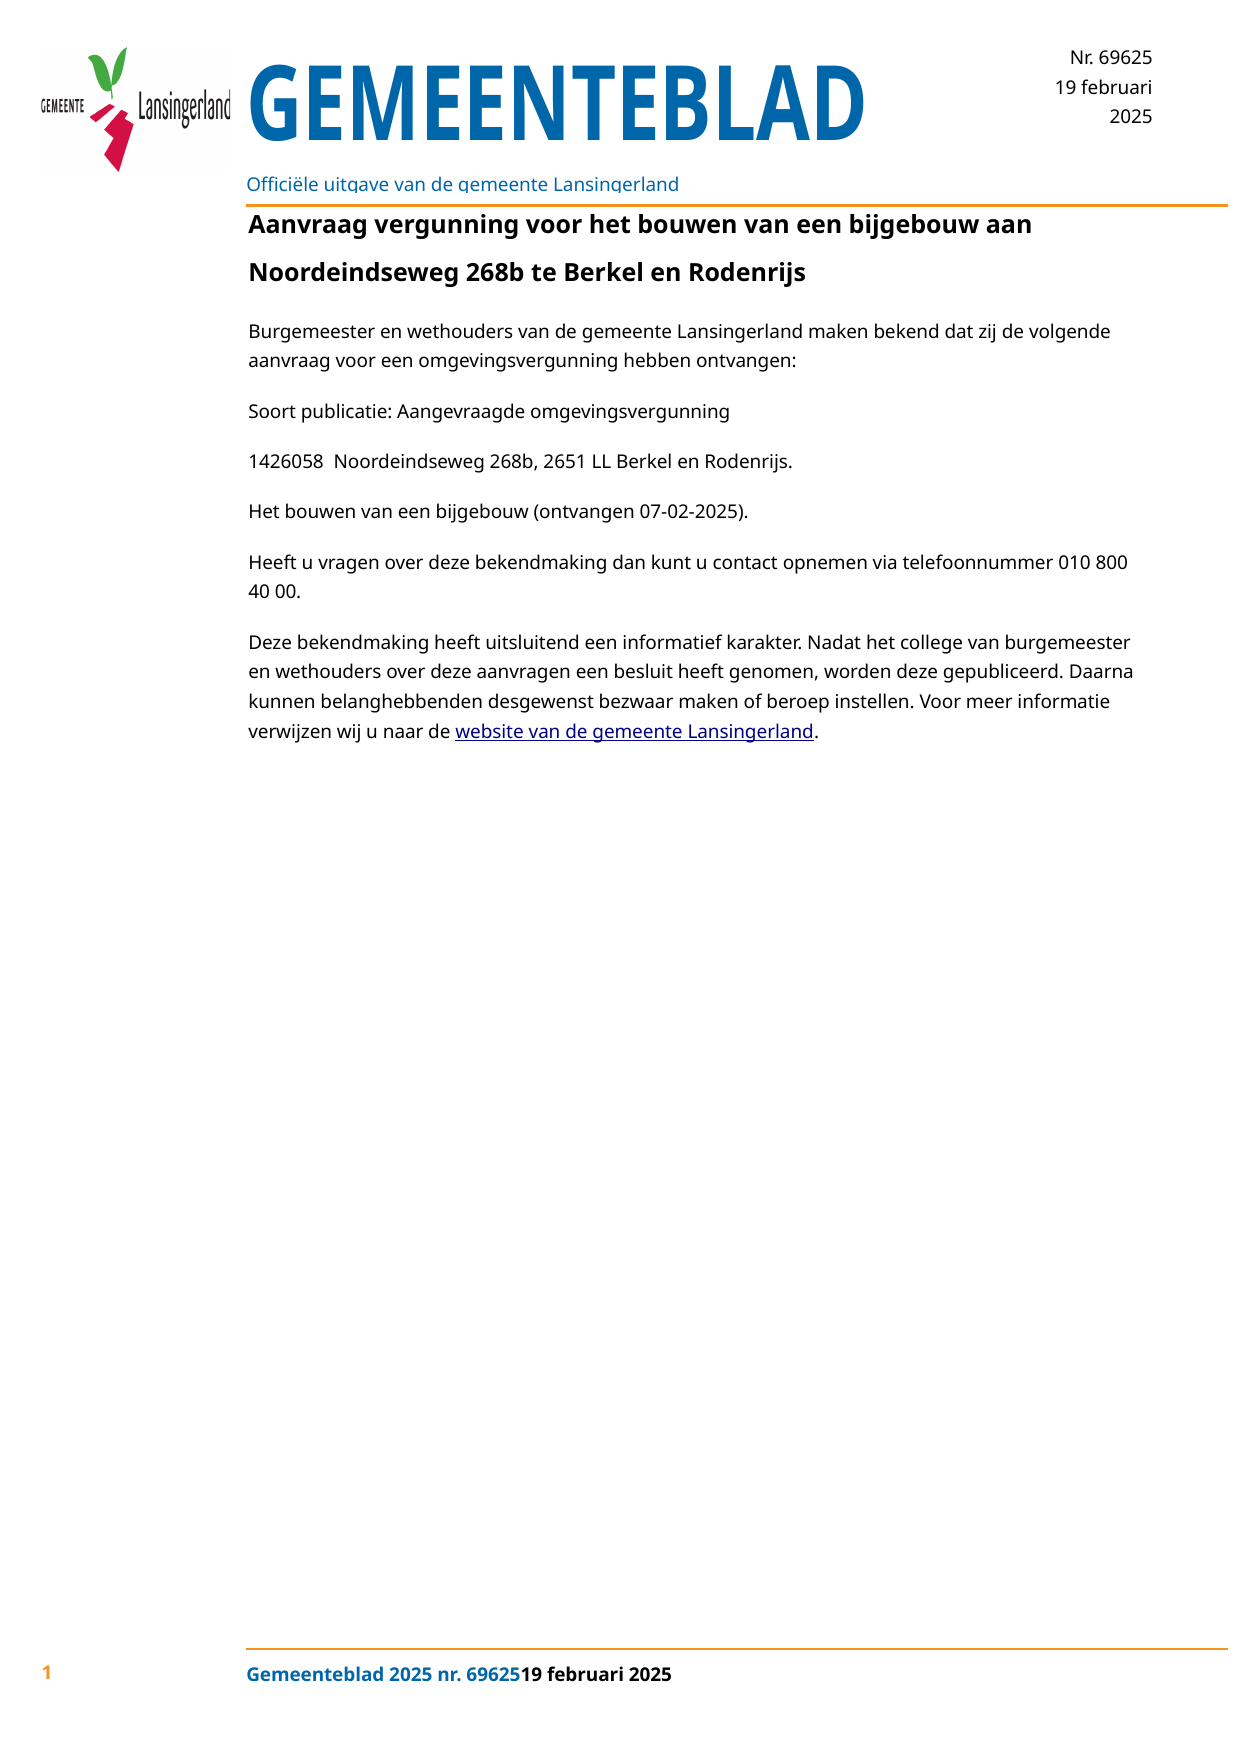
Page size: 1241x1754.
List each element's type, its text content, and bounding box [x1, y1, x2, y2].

text 1426058 Noordeindseweg 268b, 2651 LL Berkel en Rodenrijs. [248, 448, 1152, 474]
text Aanvraag vergunning voor het bouwen van een bijgebouw aan Noordeindseweg 268b te Berkel en Rodenrijs [248, 207, 1152, 288]
text Het bouwen van een bijgebouw (ontvangen 07-02-2025). [248, 499, 1152, 524]
text Soort publicatie: Aangevraagde omgevingsvergunning [248, 398, 1152, 424]
picture [41, 47, 231, 172]
text Heeft u vragen over deze bekendmaking dan kunt u contact opnemen via telefoonnummer 010 800 40 00. [248, 549, 1152, 604]
text Burgemeester en wethouders van de gemeente Lansingerland maken bekend dat zij de volgende aanvraag voor een omgevingsvergunning hebben ontvangen: [248, 318, 1152, 373]
text Deze bekendmaking heeft uitsluitend een informatief karakter. Nadat het college van burgemeester en wethouders over deze aanvragen een besluit heeft genomen, worden deze gepubliceerd. Daarna kunnen belanghebbenden desgewenst bezwaar maken of beroep instellen. Voor meer informatie verwijzen wij u naar de website van de gemeente Lansingerland. [248, 629, 1152, 744]
